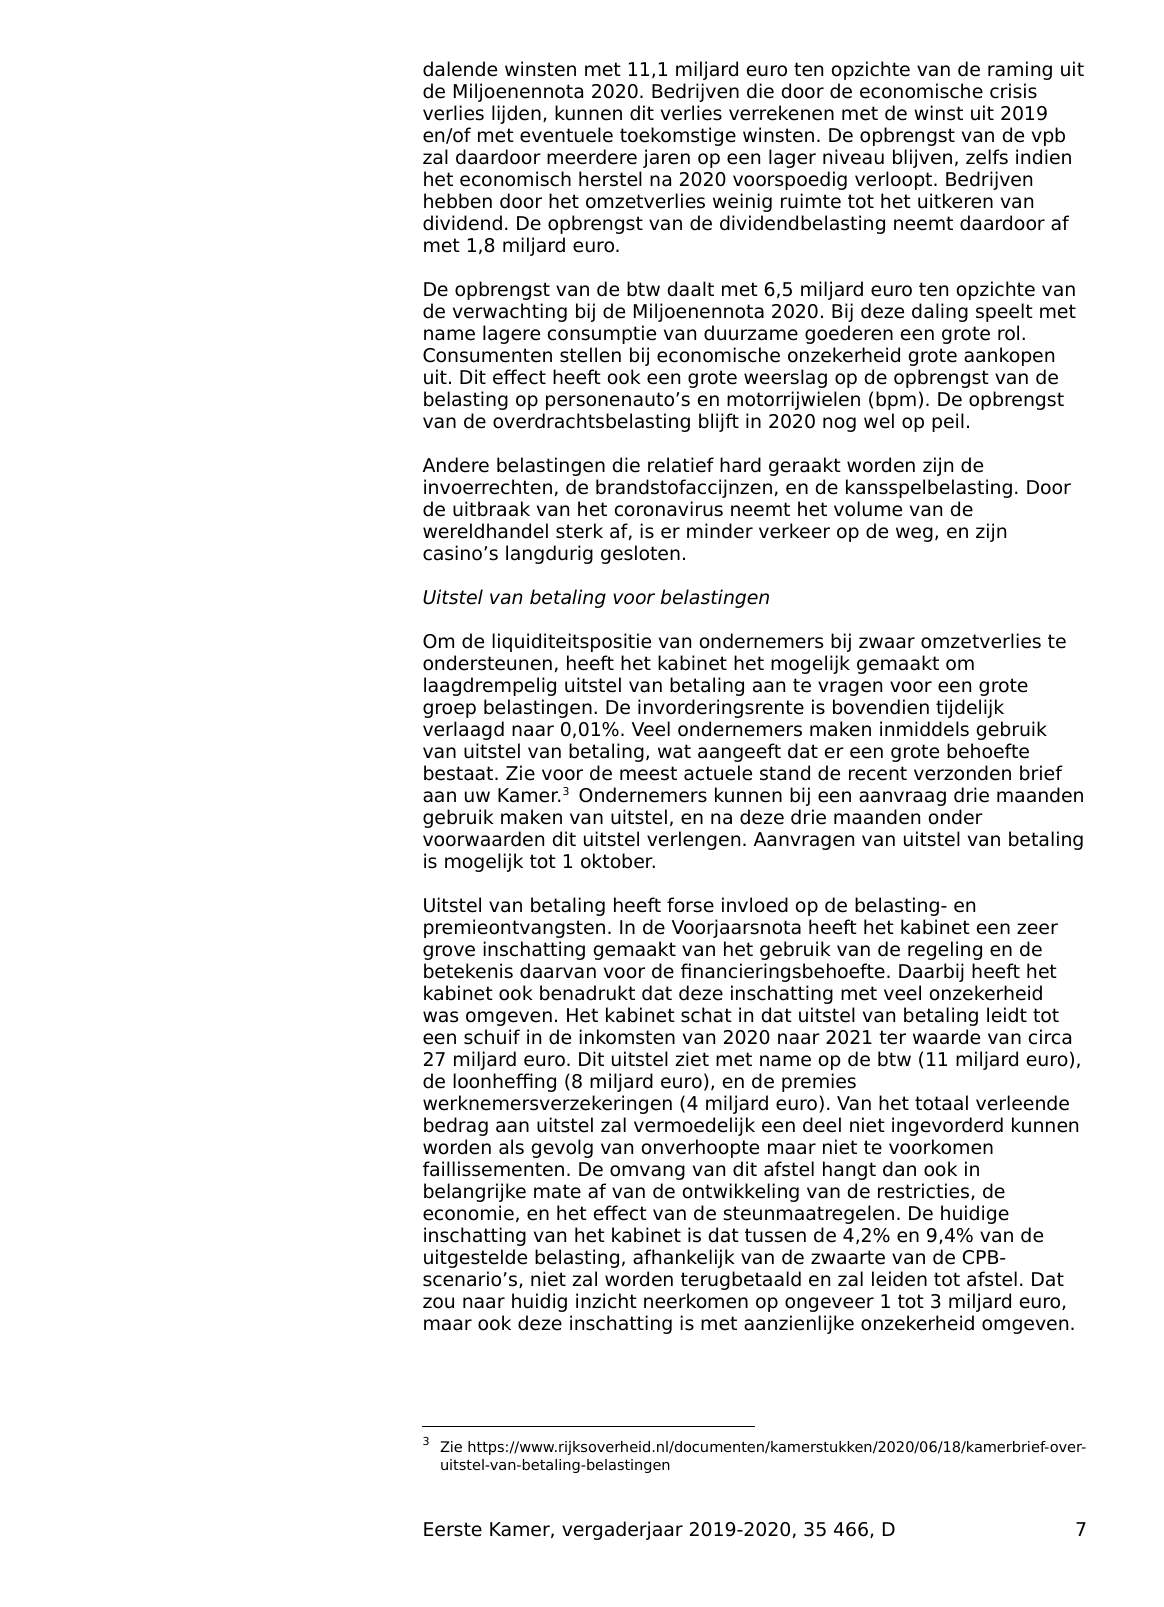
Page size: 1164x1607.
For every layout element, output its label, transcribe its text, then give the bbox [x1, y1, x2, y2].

text Om de liquiditeitspositie van ondernemers bij zwaar omzetverlies te ondersteunen, heeft het kabinet het mogelijk gemaakt om laagdrempelig uitstel van betaling aan te vragen voor een grote groep belastingen. De invorderingsrente is bovendien tijdelijk verlaagd naar 0,01%. Veel ondernemers maken inmiddels gebruik van uitstel van betaling, wat aangeeft dat er een grote behoefte bestaat. Zie voor de meest actuele stand de recent verzonden brief aan uw Kamer. Ondernemers kunnen bij een aanvraag drie maanden gebruik maken van uitstel, en na deze drie maanden onder voorwaarden dit uitstel verlengen. Aanvragen van uitstel van betaling is mogelijk tot 1 oktober. [422, 631, 1087, 873]
text dalende winsten met 11,1 miljard euro ten opzichte van de raming uit de Miljoenennota 2020. Bedrijven die door de economische crisis verlies lijden, kunnen dit verlies verrekenen met de winst uit 2019 en/of met eventuele toekomstige winsten. De opbrengst van de vpb zal daardoor meerdere jaren op een lager niveau blijven, zelfs indien het economisch herstel na 2020 voorspoedig verloopt. Bedrijven hebben door het omzetverlies weinig ruimte tot het uitkeren van dividend. De opbrengst van de dividendbelasting neemt daardoor af met 1,8 miljard euro. [422, 59, 1087, 257]
text Uitstel van betaling heeft forse invloed op de belasting- en premieontvangsten. In de Voorjaarsnota heeft het kabinet een zeer grove inschatting gemaakt van het gebruik van de regeling en de betekenis daarvan voor de financieringsbehoefte. Daarbij heeft het kabinet ook benadrukt dat deze inschatting met veel onzekerheid was omgeven. Het kabinet schat in dat uitstel van betaling leidt tot een schuif in de inkomsten van 2020 naar 2021 ter waarde van circa 27 miljard euro. Dit uitstel ziet met name op de btw (11 miljard euro), de loonheffing (8 miljard euro), en de premies werknemersverzekeringen (4 miljard euro). Van het totaal verleende bedrag aan uitstel zal vermoedelijk een deel niet ingevorderd kunnen worden als gevolg van onverhoopte maar niet te voorkomen faillissementen. De omvang van dit afstel hangt dan ook in belangrijke mate af van de ontwikkeling van de restricties, de economie, en het effect van de steunmaatregelen. De huidige inschatting van het kabinet is dat tussen de 4,2% en 9,4% van de uitgestelde belasting, afhankelijk van de zwaarte van de CPB-scenario’s, niet zal worden terugbetaald en zal leiden tot afstel. Dat zou naar huidig inzicht neerkomen op ongeveer 1 tot 3 miljard euro, maar ook deze inschatting is met aanzienlijke onzekerheid omgeven. [422, 895, 1087, 1335]
subtitle Uitstel van betaling voor belastingen [422, 587, 1087, 609]
text Zie https://www.rijksoverheid.nl/documenten/kamerstukken/2020/06/18/kamerbrief-over-uitstel-van-betaling-belastingen [422, 1435, 1087, 1474]
text Andere belastingen die relatief hard geraakt worden zijn de invoerrechten, de brandstofaccijnzen, en de kansspelbelasting. Door de uitbraak van het coronavirus neemt het volume van de wereldhandel sterk af, is er minder verkeer op de weg, en zijn casino’s langdurig gesloten. [422, 455, 1087, 565]
text De opbrengst van de btw daalt met 6,5 miljard euro ten opzichte van de verwachting bij de Miljoenennota 2020. Bij deze daling speelt met name lagere consumptie van duurzame goederen een grote rol. Consumenten stellen bij economische onzekerheid grote aankopen uit. Dit effect heeft ook een grote weerslag op de opbrengst van de belasting op personenauto’s en motorrijwielen (bpm). De opbrengst van de overdrachtsbelasting blijft in 2020 nog wel op peil. [422, 279, 1087, 433]
